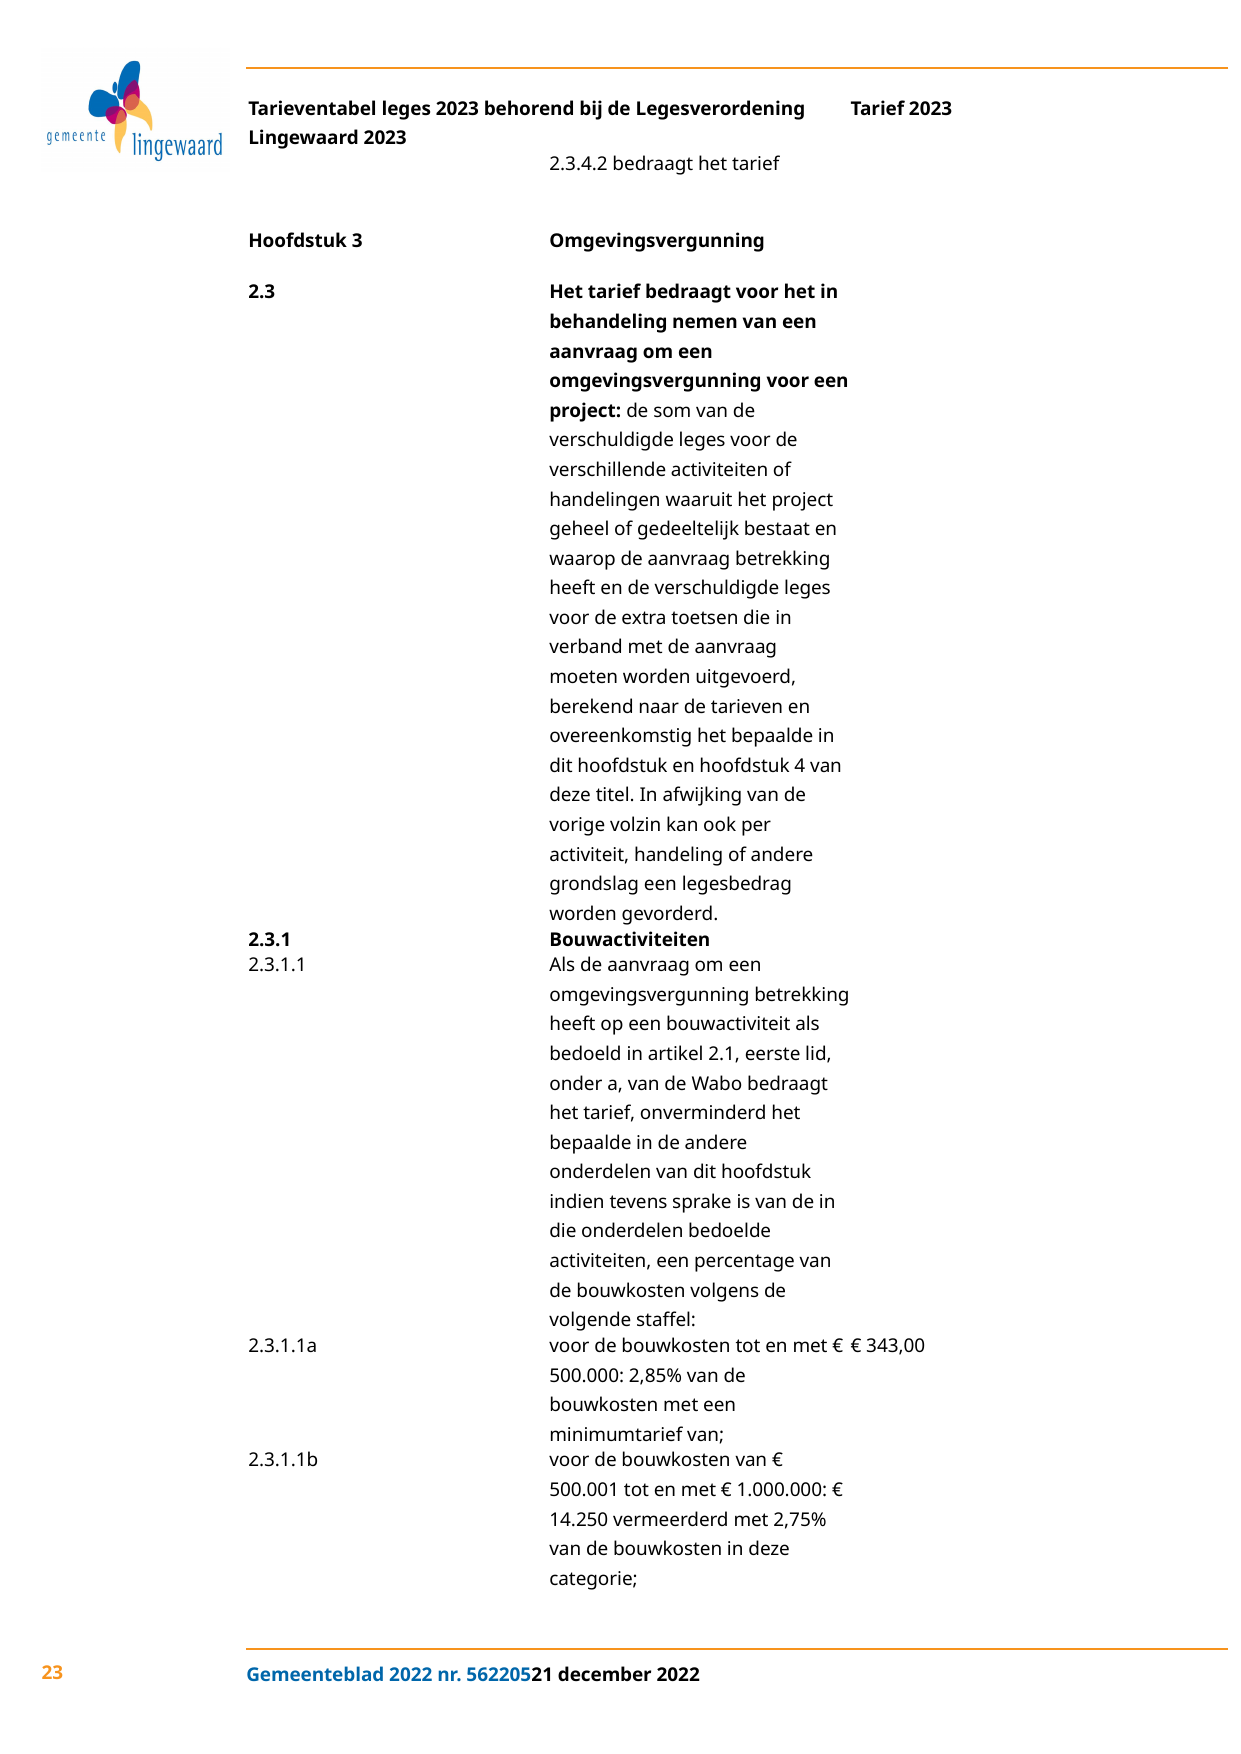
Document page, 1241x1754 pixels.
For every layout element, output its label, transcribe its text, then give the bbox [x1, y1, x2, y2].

table_cell [248, 150, 549, 176]
table_cell Omgevingsvergunning [549, 227, 850, 253]
table_cell [549, 202, 850, 227]
table_cell [850, 279, 1152, 926]
table_cell Bouwactiviteiten [549, 926, 850, 951]
picture [41, 47, 231, 172]
table_cell [549, 253, 850, 279]
table_cell [850, 1447, 1152, 1591]
table_cell voor de bouwkosten van € 500.001 tot en met € 1.000.000: € 14.250 vermeerderd met 2,75% van de bouwkosten in deze categorie; [549, 1447, 850, 1591]
table_cell 2.3.1 [248, 926, 549, 951]
table_cell [248, 176, 549, 202]
table_cell 2.3.1.1a [248, 1332, 549, 1447]
table_cell [248, 253, 549, 279]
table_cell [850, 253, 1152, 279]
table_cell [850, 176, 1152, 202]
table_cell 2.3.4.2 bedraagt het tarief [549, 150, 850, 176]
table_cell [549, 176, 850, 202]
table_cell Hoofdstuk 3 [248, 227, 549, 253]
table_cell [850, 150, 1152, 176]
table_cell 2.3 [248, 279, 549, 926]
table_header Tarieventabel leges 2023 behorend bij de Legesverordening Lingewaard 2023 [248, 95, 850, 150]
table_cell [248, 202, 549, 227]
table_cell 2.3.1.1 [248, 951, 549, 1332]
table_cell [850, 227, 1152, 253]
table_cell Als de aanvraag om een omgevingsvergunning betrekking heeft op een bouwactiviteit als bedoeld in artikel 2.1, eerste lid, onder a, van de Wabo bedraagt het tarief, onverminderd het bepaalde in de andere onderdelen van dit hoofdstuk indien tevens sprake is van de in die onderdelen bedoelde activiteiten, een percentage van de bouwkosten volgens de volgende staffel: [549, 951, 850, 1332]
table_cell 2.3.1.1b [248, 1447, 549, 1591]
table_cell voor de bouwkosten tot en met € 500.000: 2,85% van de bouwkosten met een minimumtarief van; [549, 1332, 850, 1447]
table_cell [850, 202, 1152, 227]
table_cell [850, 926, 1152, 951]
table_cell [850, 951, 1152, 1332]
table_cell Het tarief bedraagt voor het in behandeling nemen van een aanvraag om een omgevingsvergunning voor een project: de som van de verschuldigde leges voor de verschillende activiteiten of handelingen waaruit het project geheel of gedeeltelijk bestaat en waarop de aanvraag betrekking heeft en de verschuldigde leges voor de extra toetsen die in verband met de aanvraag moeten worden uitgevoerd, berekend naar de tarieven en overeenkomstig het bepaalde in dit hoofdstuk en hoofdstuk 4 van deze titel. In afwijking van de vorige volzin kan ook per activiteit, handeling of andere grondslag een legesbedrag worden gevorderd. [549, 279, 850, 926]
table_header Tarief 2023 [850, 95, 1152, 150]
table_cell € 343,00 [850, 1332, 1152, 1447]
